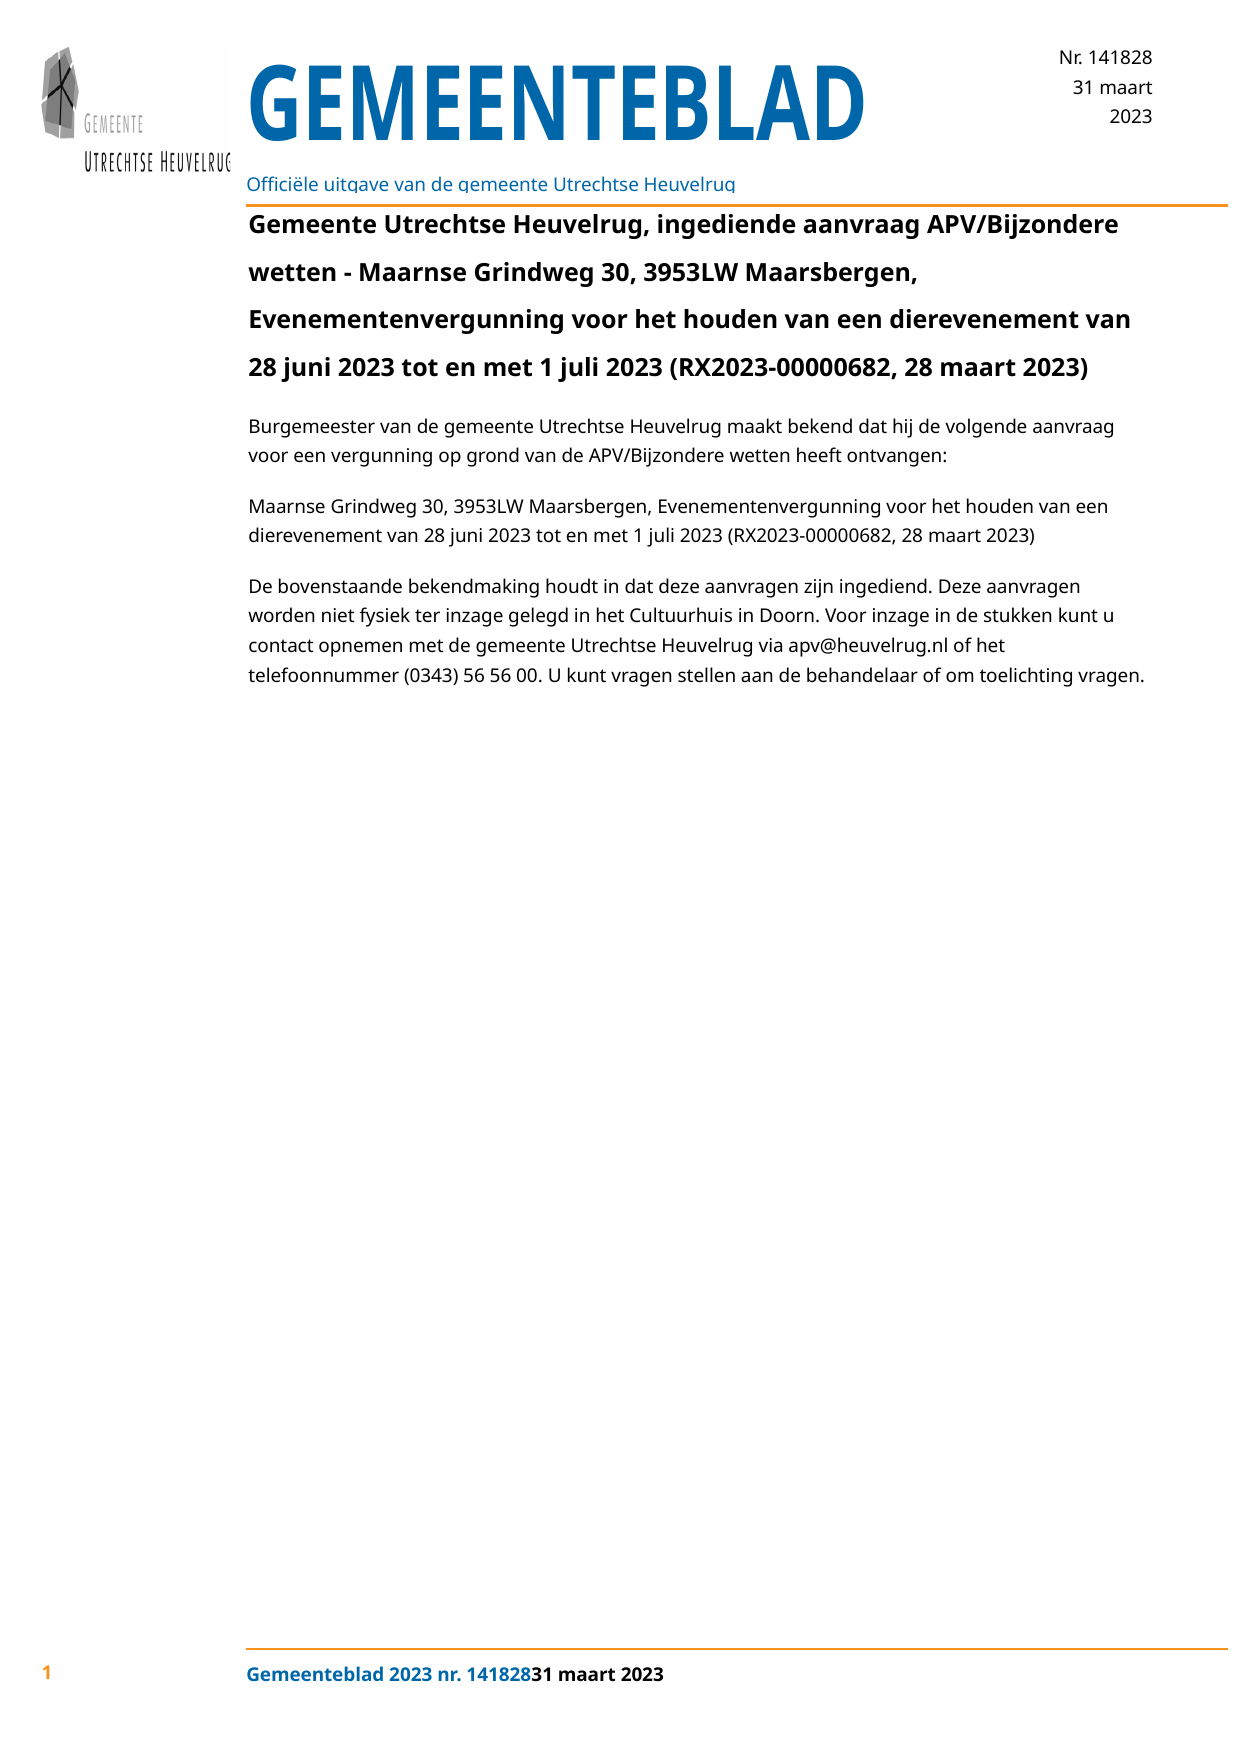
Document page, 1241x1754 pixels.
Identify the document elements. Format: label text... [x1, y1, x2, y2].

text Gemeente Utrechtse Heuvelrug, ingediende aanvraag APV/Bijzondere wetten - Maarnse Grindweg 30, 3953LW Maarsbergen, Evenementenvergunning voor het houden van een dierevenement van 28 juni 2023 tot en met 1 juli 2023 (RX2023-00000682, 28 maart 2023) [248, 207, 1152, 384]
text Maarnse Grindweg 30, 3953LW Maarsbergen, Evenementenvergunning voor het houden van een dierevenement van 28 juni 2023 tot en met 1 juli 2023 (RX2023-00000682, 28 maart 2023) [248, 493, 1152, 548]
text De bovenstaande bekendmaking houdt in dat deze aanvragen zijn ingediend. Deze aanvragen worden niet fysiek ter inzage gelegd in het Cultuurhuis in Doorn. Voor inzage in de stukken kunt u contact opnemen met de gemeente Utrechtse Heuvelrug via apv@heuvelrug.nl of het telefoonnummer (0343) 56 56 00. U kunt vragen stellen aan de behandelaar of om toelichting vragen. [248, 573, 1152, 688]
picture [41, 47, 231, 172]
text Burgemeester van de gemeente Utrechtse Heuvelrug maakt bekend dat hij de volgende aanvraag voor een vergunning op grond van de APV/Bijzondere wetten heeft ontvangen: [248, 413, 1152, 468]
